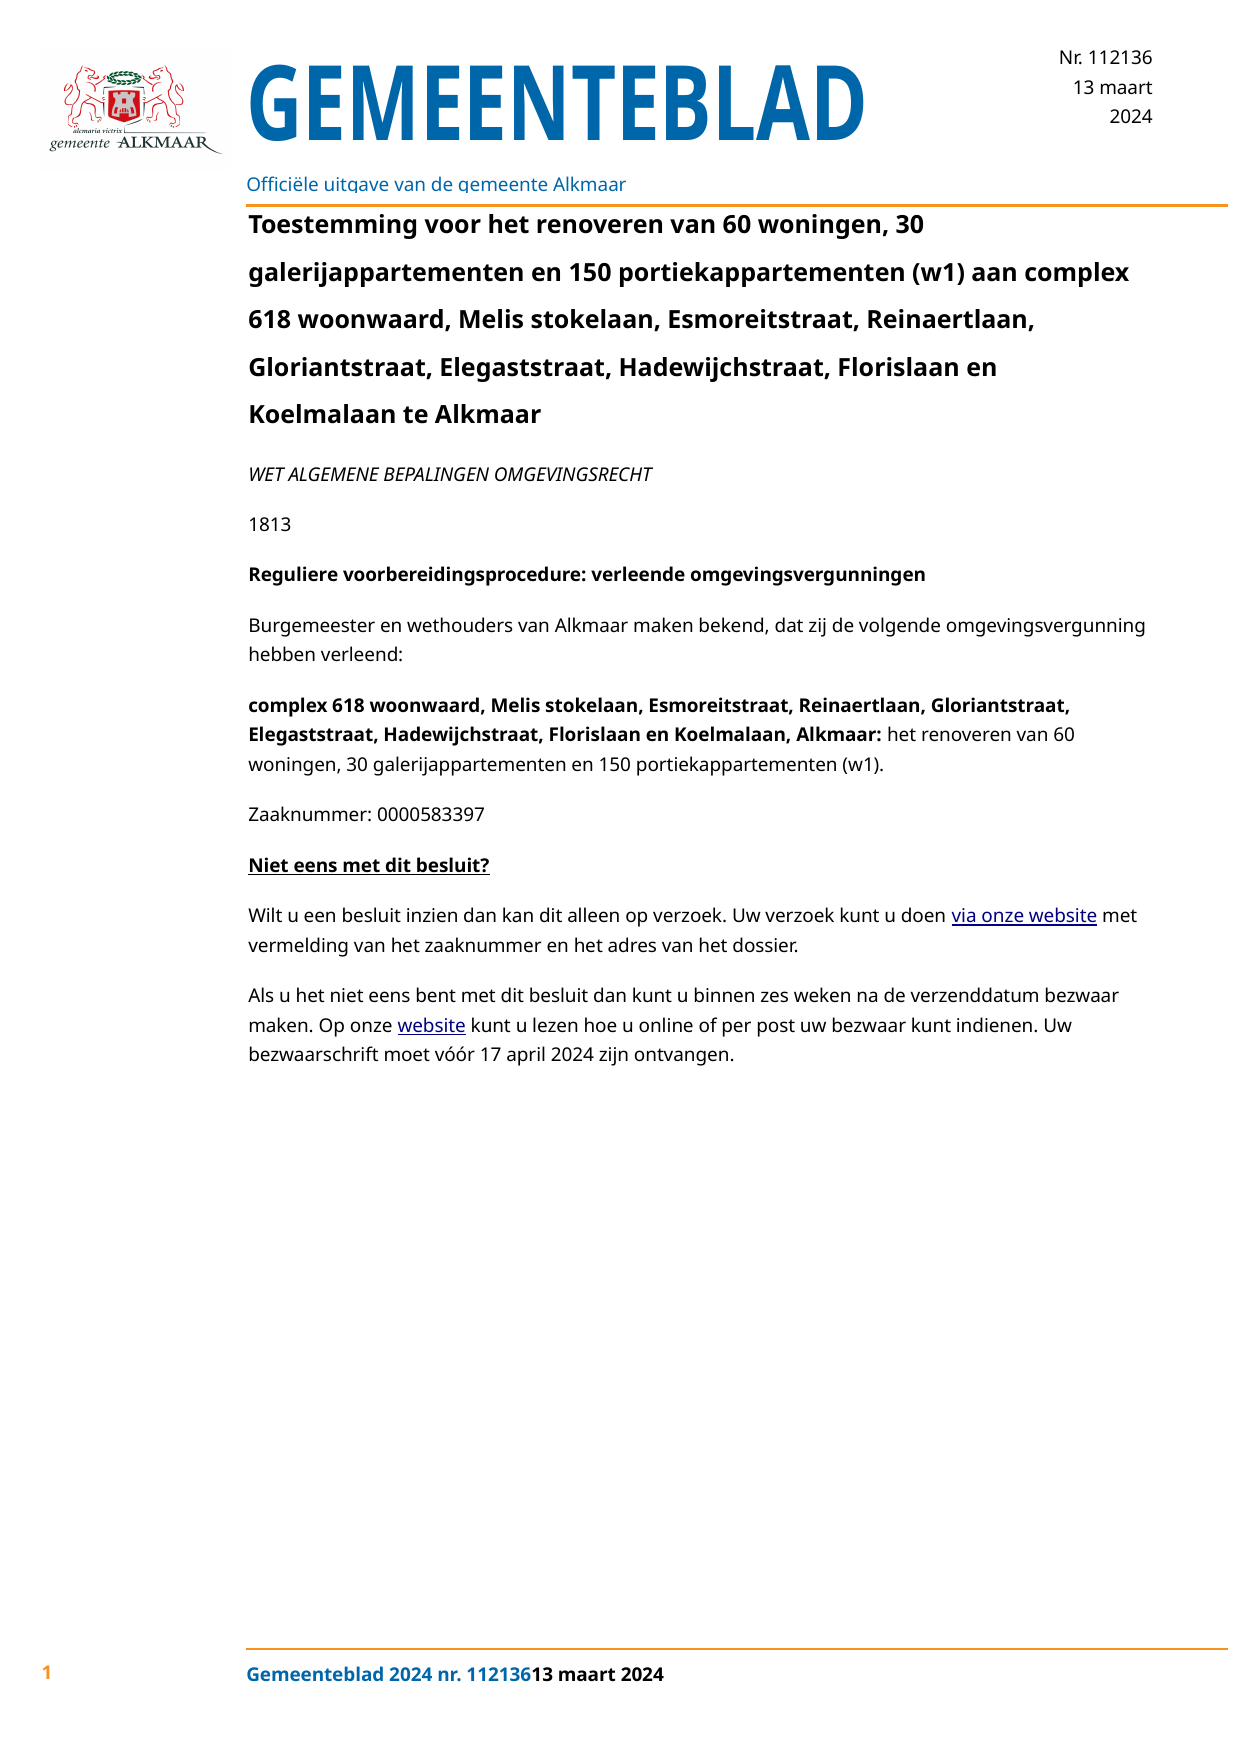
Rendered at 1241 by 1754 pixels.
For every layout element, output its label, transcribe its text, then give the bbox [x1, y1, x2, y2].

text Reguliere voorbereidingsprocedure: verleende omgevingsvergunningen [248, 562, 1152, 587]
text 1813 [248, 511, 1152, 537]
text Niet eens met dit besluit? [248, 852, 1152, 878]
text WET ALGEMENE BEPALINGEN OMGEVINGSRECHT [248, 461, 1152, 486]
text Burgemeester en wethouders van Alkmaar maken bekend, dat zij de volgende omgevingsvergunning hebben verleend: [248, 612, 1152, 667]
text complex 618 woonwaard, Melis stokelaan, Esmoreitstraat, Reinaertlaan, Gloriantstraat, Elegaststraat, Hadewijchstraat, Florislaan en Koelmalaan, Alkmaar: het renoveren van 60 woningen, 30 galerijappartementen en 150 portiekappartementen (w1). [248, 692, 1152, 777]
text Zaaknummer: 0000583397 [248, 802, 1152, 827]
text Als u het niet eens bent met dit besluit dan kunt u binnen zes weken na de verzenddatum bezwaar maken. Op onze website kunt u lezen hoe u online of per post uw bezwaar kunt indienen. Uw bezwaarschrift moet vóór 17 april 2024 zijn ontvangen. [248, 982, 1152, 1067]
text Wilt u een besluit inzien dan kan dit alleen op verzoek. Uw verzoek kunt u doen via onze website met vermelding van het zaaknummer en het adres van het dossier. [248, 902, 1152, 958]
picture [41, 47, 231, 172]
text Toestemming voor het renoveren van 60 woningen, 30 galerijappartementen en 150 portiekappartementen (w1) aan complex 618 woonwaard, Melis stokelaan, Esmoreitstraat, Reinaertlaan, Gloriantstraat, Elegaststraat, Hadewijchstraat, Florislaan en Koelmalaan te Alkmaar [248, 207, 1152, 431]
